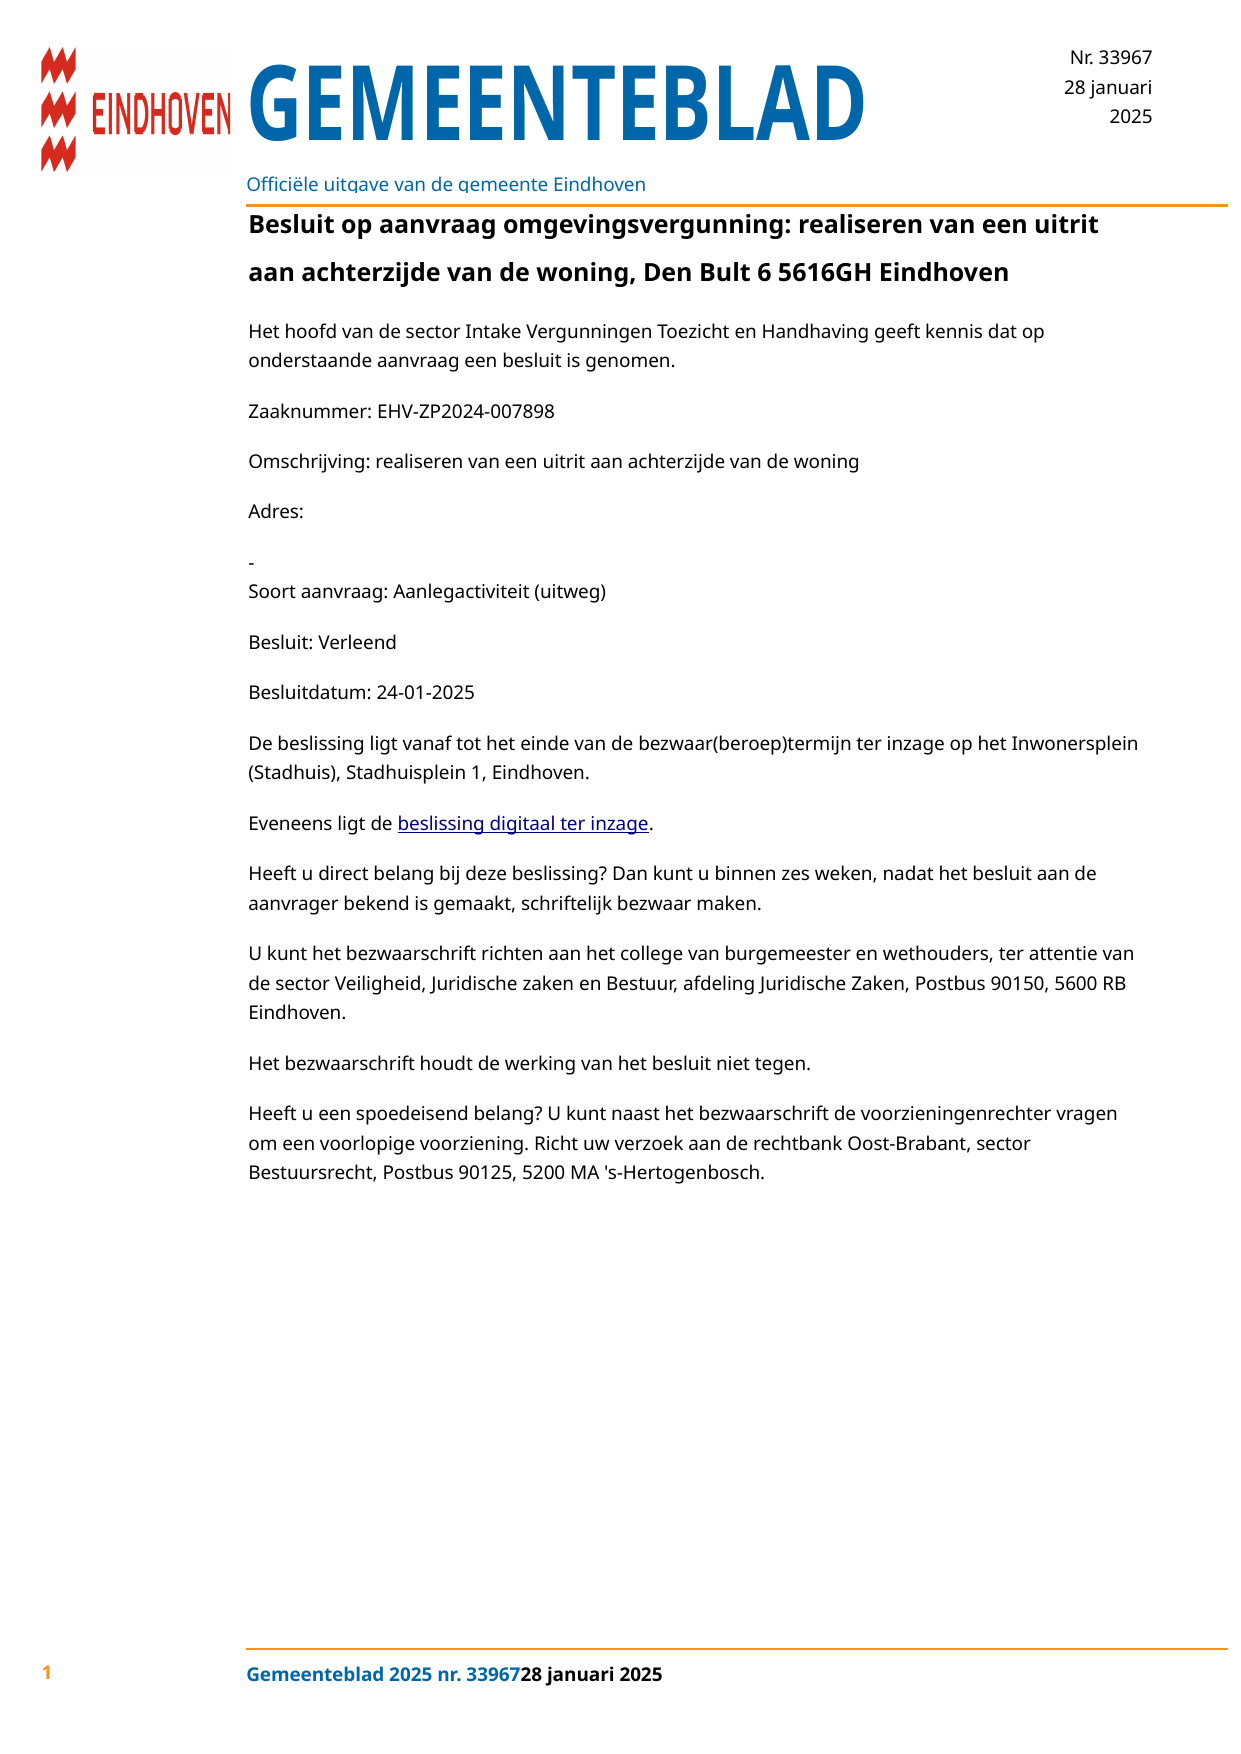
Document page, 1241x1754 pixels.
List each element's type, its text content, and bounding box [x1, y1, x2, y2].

text Omschrijving: realiseren van een uitrit aan achterzijde van de woning [248, 448, 1152, 474]
text Heeft u direct belang bij deze beslissing? Dan kunt u binnen zes weken, nadat het besluit aan de aanvrager bekend is gemaakt, schriftelijk bezwaar maken. [248, 860, 1152, 916]
text Besluitdatum: 24-01-2025 [248, 679, 1152, 705]
text Zaaknummer: EHV-ZP2024-007898 [248, 398, 1152, 424]
text Adres: [248, 499, 1152, 524]
text Besluit: Verleend [248, 629, 1152, 655]
text Eveneens ligt de beslissing digitaal ter inzage. [248, 810, 1152, 836]
text Heeft u een spoedeisend belang? U kunt naast het bezwaarschrift de voorzieningenrechter vragen om een voorlopige voorziening. Richt uw verzoek aan de rechtbank Oost-Brabant, sector Bestuursrecht, Postbus 90125, 5200 MA 's-Hertogenbosch. [248, 1100, 1152, 1185]
picture [41, 47, 231, 172]
text Het hoofd van de sector Intake Vergunningen Toezicht en Handhaving geeft kennis dat op onderstaande aanvraag een besluit is genomen. [248, 318, 1152, 373]
text Het bezwaarschrift houdt de werking van het besluit niet tegen. [248, 1050, 1152, 1076]
text U kunt het bezwaarschrift richten aan het college van burgemeester en wethouders, ter attentie van de sector Veiligheid, Juridische zaken en Bestuur, afdeling Juridische Zaken, Postbus 90150, 5600 RB Eindhoven. [248, 940, 1152, 1025]
text De beslissing ligt vanaf tot het einde van de bezwaar(beroep)termijn ter inzage op het Inwonersplein (Stadhuis), Stadhuisplein 1, Eindhoven. [248, 730, 1152, 785]
text Besluit op aanvraag omgevingsvergunning: realiseren van een uitrit aan achterzijde van de woning, Den Bult 6 5616GH Eindhoven [248, 207, 1152, 288]
text Soort aanvraag: Aanlegactiviteit (uitweg) [248, 579, 1152, 604]
